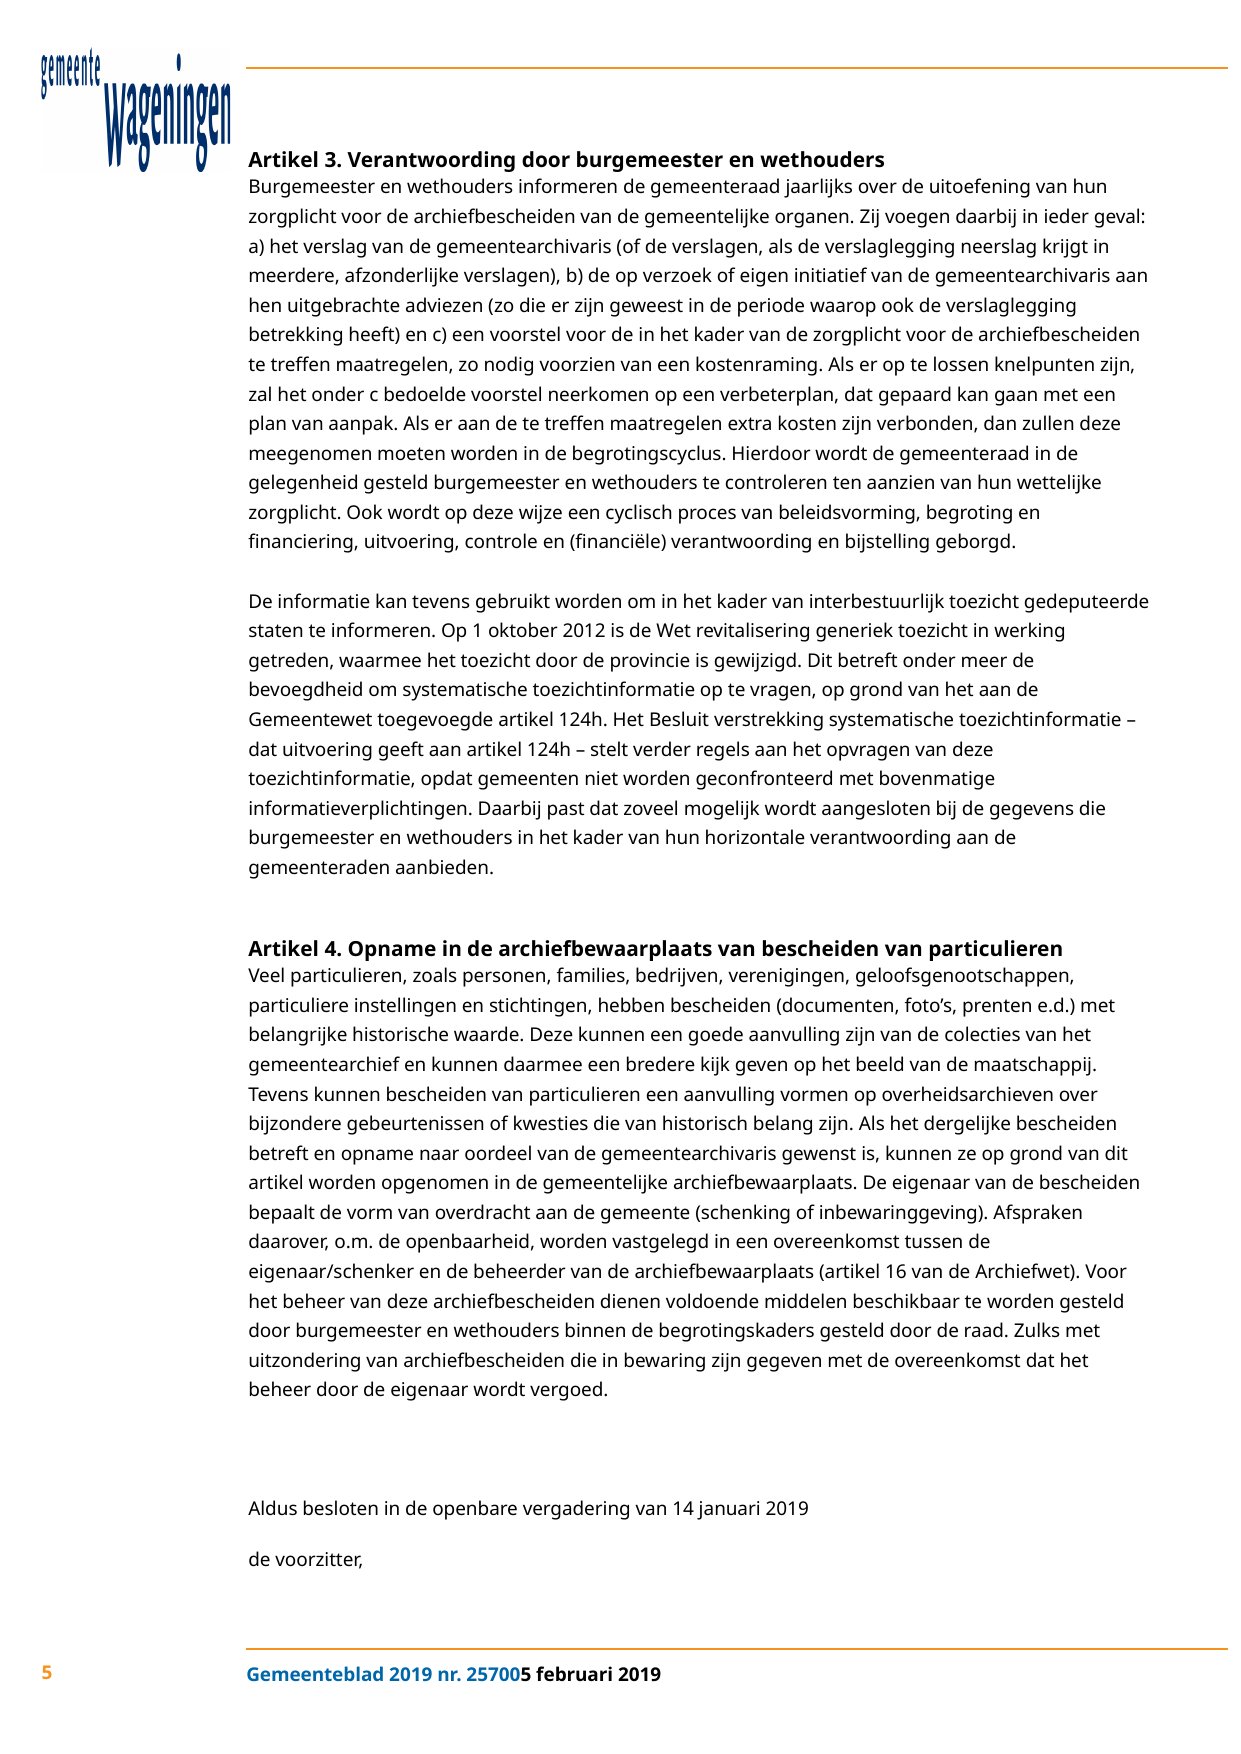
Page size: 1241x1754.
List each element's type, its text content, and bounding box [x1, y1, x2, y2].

text Burgemeester en wethouders informeren de gemeenteraad jaarlijks over de uitoefening van hun zorgplicht voor de archiefbescheiden van de gemeentelijke organen. Zij voegen daarbij in ieder geval: a) het verslag van de gemeentearchivaris (of de verslagen, als de verslaglegging neerslag krijgt in meerdere, afzonderlijke verslagen), b) de op verzoek of eigen initiatief van de gemeentearchivaris aan hen uitgebrachte adviezen (zo die er zijn geweest in de periode waarop ook de verslaglegging betrekking heeft) en c) een voorstel voor de in het kader van de zorgplicht voor de archiefbescheiden te treffen maatregelen, zo nodig voorzien van een kostenraming. Als er op te lossen knelpunten zijn, zal het onder c bedoelde voorstel neerkomen op een verbeterplan, dat gepaard kan gaan met een plan van aanpak. Als er aan de te treffen maatregelen extra kosten zijn verbonden, dan zullen deze meegenomen moeten worden in de begrotingscyclus. Hierdoor wordt de gemeenteraad in de gelegenheid gesteld burgemeester en wethouders te controleren ten aanzien van hun wettelijke zorgplicht. Ook wordt op deze wijze een cyclisch proces van beleidsvorming, begroting en financiering, uitvoering, controle en (financiële) verantwoording en bijstelling geborgd. [248, 174, 1152, 554]
text Artikel 4. Opname in de archiefbewaarplaats van bescheiden van particulieren [248, 934, 1152, 962]
text De informatie kan tevens gebruikt worden om in het kader van interbestuurlijk toezicht gedeputeerde staten te informeren. Op 1 oktober 2012 is de Wet revitalisering generiek toezicht in werking getreden, waarmee het toezicht door de provincie is gewijzigd. Dit betreft onder meer de bevoegdheid om systematische toezichtinformatie op te vragen, op grond van het aan de Gemeentewet toegevoegde artikel 124h. Het Besluit verstrekking systematische toezichtinformatie – dat uitvoering geeft aan artikel 124h – stelt verder regels aan het opvragen van deze toezichtinformatie, opdat gemeenten niet worden geconfronteerd met bovenmatige informatieverplichtingen. Daarbij past dat zoveel mogelijk wordt aangesloten bij de gegevens die burgemeester en wethouders in het kader van hun horizontale verantwoording aan de gemeenteraden aanbieden. [248, 588, 1152, 880]
text de voorzitter, [248, 1546, 1152, 1572]
text Veel particulieren, zoals personen, families, bedrijven, verenigingen, geloofsgenootschappen, particuliere instellingen en stichtingen, hebben bescheiden (documenten, foto’s, prenten e.d.) met belangrijke historische waarde. Deze kunnen een goede aanvulling zijn van de colecties van het gemeentearchief en kunnen daarmee een bredere kijk geven op het beeld van de maatschappij. Tevens kunnen bescheiden van particulieren een aanvulling vormen op overheidsarchieven over bijzondere gebeurtenissen of kwesties die van historisch belang zijn. Als het dergelijke bescheiden betreft en opname naar oordeel van de gemeentearchivaris gewenst is, kunnen ze op grond van dit artikel worden opgenomen in de gemeentelijke archiefbewaarplaats. De eigenaar van de bescheiden bepaalt de vorm van overdracht aan de gemeente (schenking of inbewaringgeving). Afspraken daarover, o.m. de openbaarheid, worden vastgelegd in een overeenkomst tussen de eigenaar/schenker en de beheerder van de archiefbewaarplaats (artikel 16 van de Archiefwet). Voor het beheer van deze archiefbescheiden dienen voldoende middelen beschikbaar te worden gesteld door burgemeester en wethouders binnen de begrotingskaders gesteld door de raad. Zulks met uitzondering van archiefbescheiden die in bewaring zijn gegeven met de overeenkomst dat het beheer door de eigenaar wordt vergoed. [248, 962, 1152, 1402]
text Artikel 3. Verantwoording door burgemeester en wethouders [248, 145, 1152, 174]
picture [41, 47, 231, 172]
text Aldus besloten in de openbare vergadering van 14 januari 2019 [248, 1495, 1152, 1521]
